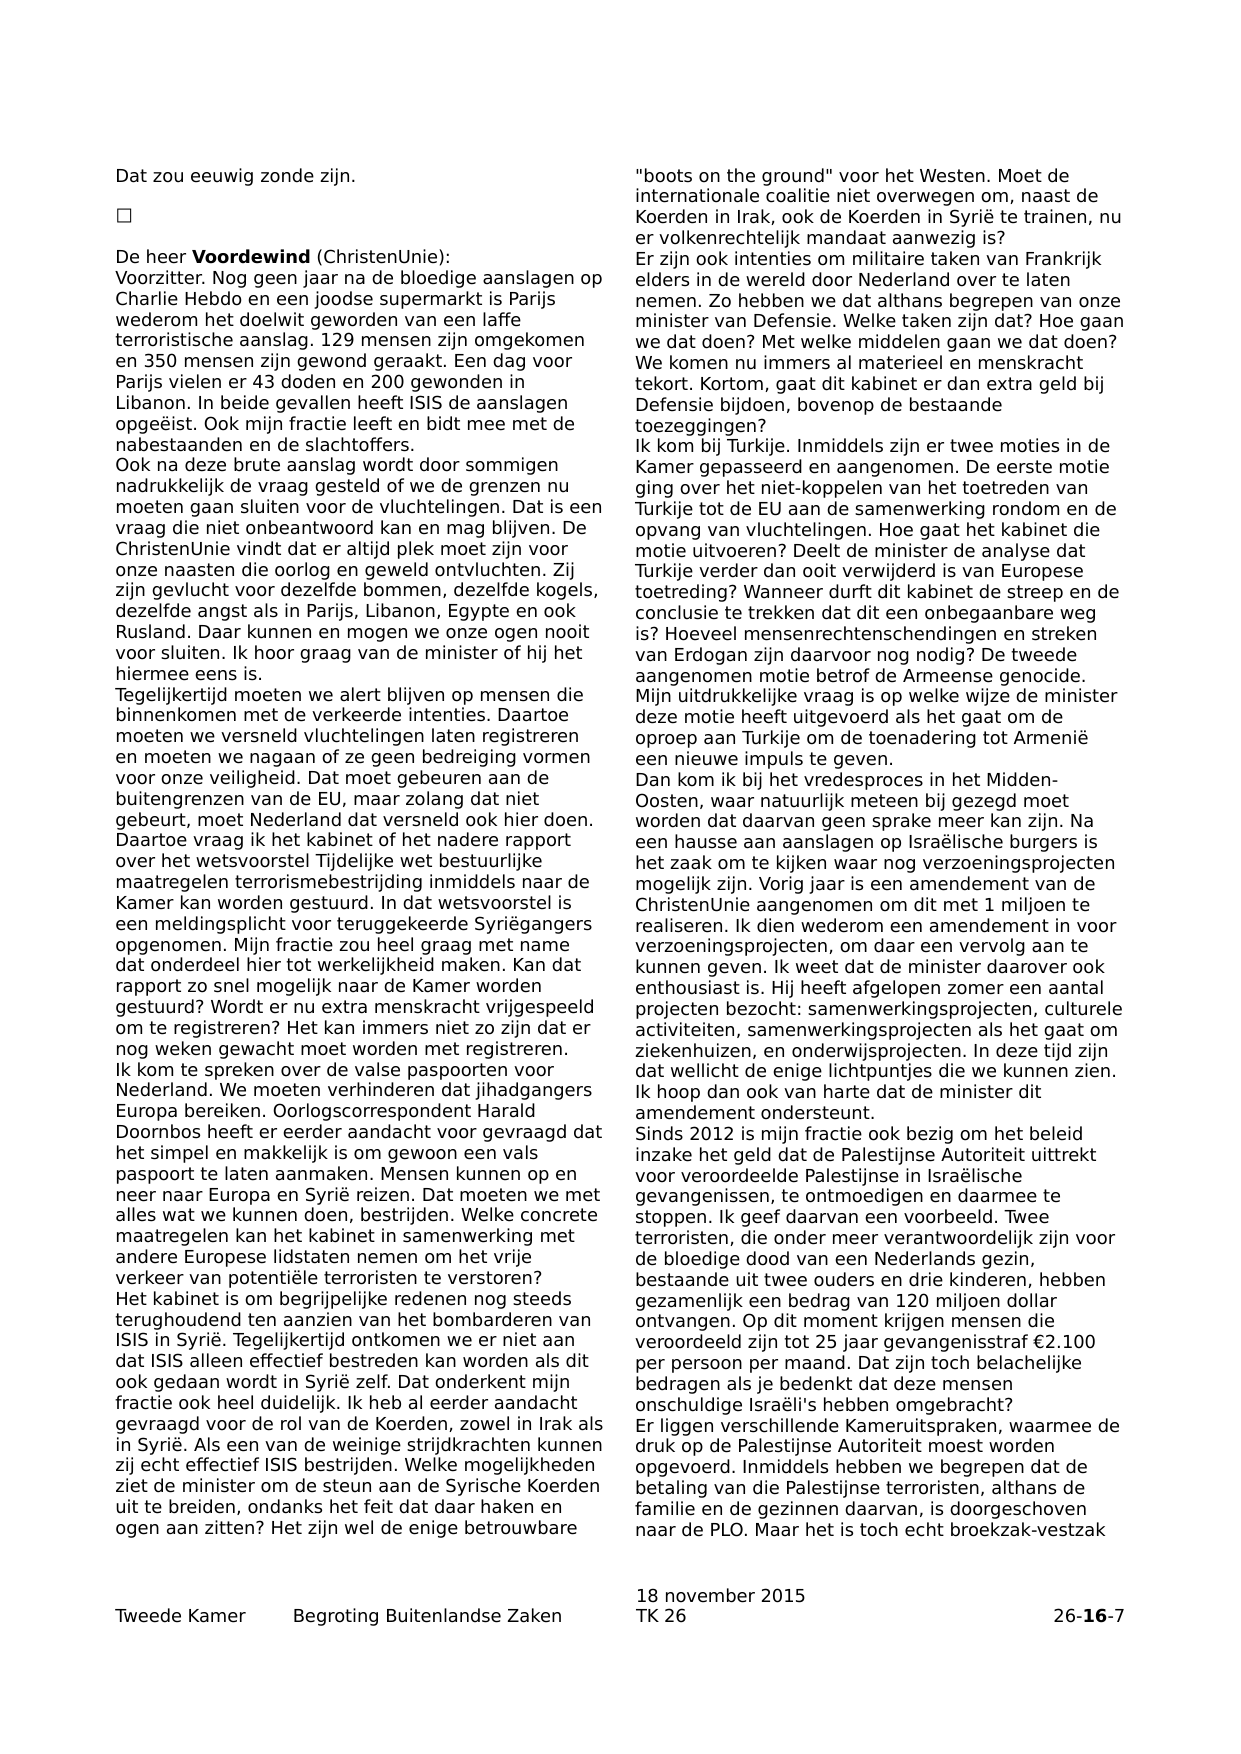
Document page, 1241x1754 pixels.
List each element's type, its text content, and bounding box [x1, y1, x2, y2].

text Ik kom bij Turkije. Inmiddels zijn er twee moties in de Kamer gepasseerd en aangenomen. De eerste motie ging over het niet-koppelen van het toetreden van Turkije tot de EU aan de samenwerking rondom en de opvang van vluchtelingen. Hoe gaat het kabinet die motie uitvoeren? Deelt de minister de analyse dat Turkije verder dan ooit verwijderd is van Europese toetreding? Wanneer durft dit kabinet de streep en de conclusie te trekken dat dit een onbegaanbare weg is? Hoeveel mensenrechtenschendingen en streken van Erdogan zijn daarvoor nog nodig? De tweede aangenomen motie betrof de Armeense genocide. Mijn uitdrukkelijke vraag is op welke wijze de minister deze motie heeft uitgevoerd als het gaat om de oproep aan Turkije om de toenadering tot Armenië een nieuwe impuls te geven. [635, 436, 1125, 769]
text Ik kom te spreken over de valse paspoorten voor Nederland. We moeten verhinderen dat jihadgangers Europa bereiken. Oorlogscorrespondent Harald Doornbos heeft er eerder aandacht voor gevraagd dat het simpel en makkelijk is om gewoon een vals paspoort te laten aanmaken. Mensen kunnen op en neer naar Europa en Syrië reizen. Dat moeten we met alles wat we kunnen doen, bestrijden. Welke concrete maatregelen kan het kabinet in samenwerking met andere Europese lidstaten nemen om het vrije verkeer van potentiële terroristen te verstoren? [115, 1059, 605, 1288]
text Ook na deze brute aanslag wordt door sommigen nadrukkelijk de vraag gesteld of we de grenzen nu moeten gaan sluiten voor de vluchtelingen. Dat is een vraag die niet onbeantwoord kan en mag blijven. De ChristenUnie vindt dat er altijd plek moet zijn voor onze naasten die oorlog en geweld ontvluchten. Zij zijn gevlucht voor dezelfde bommen, dezelfde kogels, dezelfde angst als in Parijs, Libanon, Egypte en ook Rusland. Daar kunnen en mogen we onze ogen nooit voor sluiten. Ik hoor graag van de minister of hij het hiermee eens is. [115, 455, 605, 684]
text "boots on the ground" voor het Westen. Moet de internationale coalitie niet overwegen om, naast de Koerden in Irak, ook de Koerden in Syrië te trainen, nu er volkenrechtelijk mandaat aanwezig is? [635, 165, 1125, 249]
text Er liggen verschillende Kameruitspraken, waarmee de druk op de Palestijnse Autoriteit moest worden opgevoerd. Inmiddels hebben we begrepen dat de betaling van die Palestijnse terroristen, althans de familie en de gezinnen daarvan, is doorgeschoven naar de PLO. Maar het is toch echt broekzak-vestzak [635, 1415, 1125, 1540]
text ⬜ [115, 206, 605, 227]
text Dan kom ik bij het vredesproces in het Midden-Oosten, waar natuurlijk meteen bij gezegd moet worden dat daarvan geen sprake meer kan zijn. Na een hausse aan aanslagen op Israëlische burgers is het zaak om te kijken waar nog verzoeningsprojecten mogelijk zijn. Vorig jaar is een amendement van de ChristenUnie aangenomen om dit met 1 miljoen te realiseren. Ik dien wederom een amendement in voor verzoeningsprojecten, om daar een vervolg aan te kunnen geven. Ik weet dat de minister daarover ook enthousiast is. Hij heeft afgelopen zomer een aantal projecten bezocht: samenwerkingsprojecten, culturele activiteiten, samenwerkingsprojecten als het gaat om ziekenhuizen, en onderwijsprojecten. In deze tijd zijn dat wellicht de enige lichtpuntjes die we kunnen zien. Ik hoop dan ook van harte dat de minister dit amendement ondersteunt. [635, 769, 1125, 1124]
text Er zijn ook intenties om militaire taken van Frankrijk elders in de wereld door Nederland over te laten nemen. Zo hebben we dat althans begrepen van onze minister van Defensie. Welke taken zijn dat? Hoe gaan we dat doen? Met welke middelen gaan we dat doen? We komen nu immers al materieel en menskracht tekort. Kortom, gaat dit kabinet er dan extra geld bij Defensie bijdoen, bovenop de bestaande toezeggingen? [635, 249, 1125, 436]
text Voorzitter. Nog geen jaar na de bloedige aanslagen op Charlie Hebdo en een joodse supermarkt is Parijs wederom het doelwit geworden van een laffe terroristische aanslag. 129 mensen zijn omgekomen en 350 mensen zijn gewond geraakt. Een dag voor Parijs vielen er 43 doden en 200 gewonden in Libanon. In beide gevallen heeft ISIS de aanslagen opgeëist. Ook mijn fractie leeft en bidt mee met de nabestaanden en de slachtoffers. [115, 268, 605, 455]
text Tegelijkertijd moeten we alert blijven op mensen die binnenkomen met de verkeerde intenties. Daartoe moeten we versneld vluchtelingen laten registreren en moeten we nagaan of ze geen bedreiging vormen voor onze veiligheid. Dat moet gebeuren aan de buitengrenzen van de EU, maar zolang dat niet gebeurt, moet Nederland dat versneld ook hier doen. Daartoe vraag ik het kabinet of het nadere rapport over het wetsvoorstel Tijdelijke wet bestuurlijke maatregelen terrorismebestrijding inmiddels naar de Kamer kan worden gestuurd. In dat wetsvoorstel is een meldingsplicht voor teruggekeerde Syriëgangers opgenomen. Mijn fractie zou heel graag met name dat onderdeel hier tot werkelijkheid maken. Kan dat rapport zo snel mogelijk naar de Kamer worden gestuurd? Wordt er nu extra menskracht vrijgespeeld om te registreren? Het kan immers niet zo zijn dat er nog weken gewacht moet worden met registreren. [115, 684, 605, 1059]
text Sinds 2012 is mijn fractie ook bezig om het beleid inzake het geld dat de Palestijnse Autoriteit uittrekt voor veroordeelde Palestijnse in Israëlische gevangenissen, te ontmoedigen en daarmee te stoppen. Ik geef daarvan een voorbeeld. Twee terroristen, die onder meer verantwoordelijk zijn voor de bloedige dood van een Nederlands gezin, bestaande uit twee ouders en drie kinderen, hebben gezamenlijk een bedrag van 120 miljoen dollar ontvangen. Op dit moment krijgen mensen die veroordeeld zijn tot 25 jaar gevangenisstraf €2.100 per persoon per maand. Dat zijn toch belachelijke bedragen als je bedenkt dat deze mensen onschuldige Israëli's hebben omgebracht? [635, 1124, 1125, 1415]
text Het kabinet is om begrijpelijke redenen nog steeds terughoudend ten aanzien van het bombarderen van ISIS in Syrië. Tegelijkertijd ontkomen we er niet aan dat ISIS alleen effectief bestreden kan worden als dit ook gedaan wordt in Syrië zelf. Dat onderkent mijn fractie ook heel duidelijk. Ik heb al eerder aandacht gevraagd voor de rol van de Koerden, zowel in Irak als in Syrië. Als een van de weinige strijdkrachten kunnen zij echt effectief ISIS bestrijden. Welke mogelijkheden ziet de minister om de steun aan de Syrische Koerden uit te breiden, ondanks het feit dat daar haken en ogen aan zitten? Het zijn wel de enige betrouwbare [115, 1288, 605, 1538]
text Dat zou eeuwig zonde zijn. [115, 165, 605, 186]
text De heer Voordewind (ChristenUnie): [115, 247, 605, 268]
